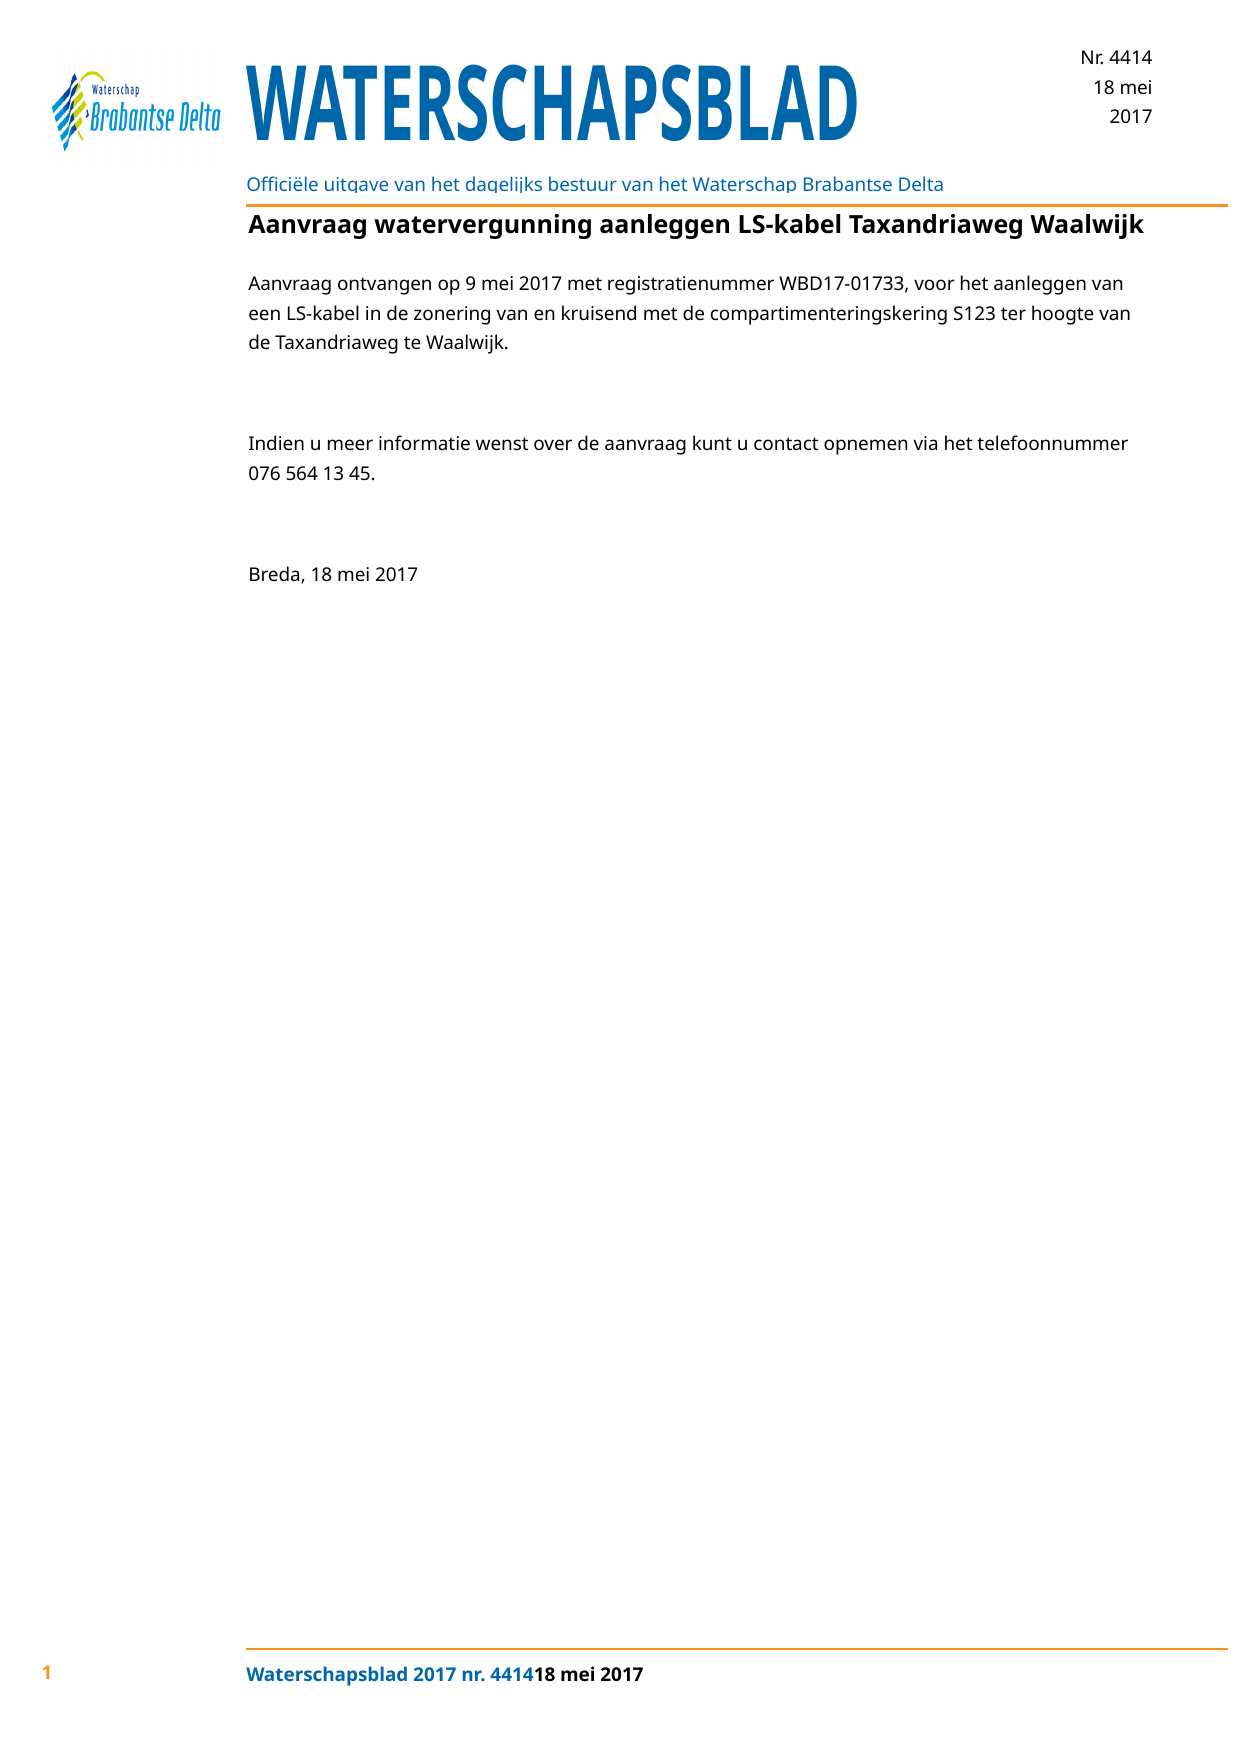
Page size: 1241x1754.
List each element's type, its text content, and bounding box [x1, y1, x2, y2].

text Aanvraag ontvangen op 9 mei 2017 met registratienummer WBD17-01733, voor het aanleggen van een LS-kabel in de zonering van en kruisend met de compartimenteringskering S123 ter hoogte van de Taxandriaweg te Waalwijk. [248, 270, 1152, 355]
picture [41, 47, 231, 172]
text Breda, 18 mei 2017 [248, 561, 1152, 586]
text Aanvraag watervergunning aanleggen LS-kabel Taxandriaweg Waalwijk [248, 207, 1152, 241]
text Indien u meer informatie wenst over de aanvraag kunt u contact opnemen via het telefoonnummer 076 564 13 45. [248, 430, 1152, 486]
